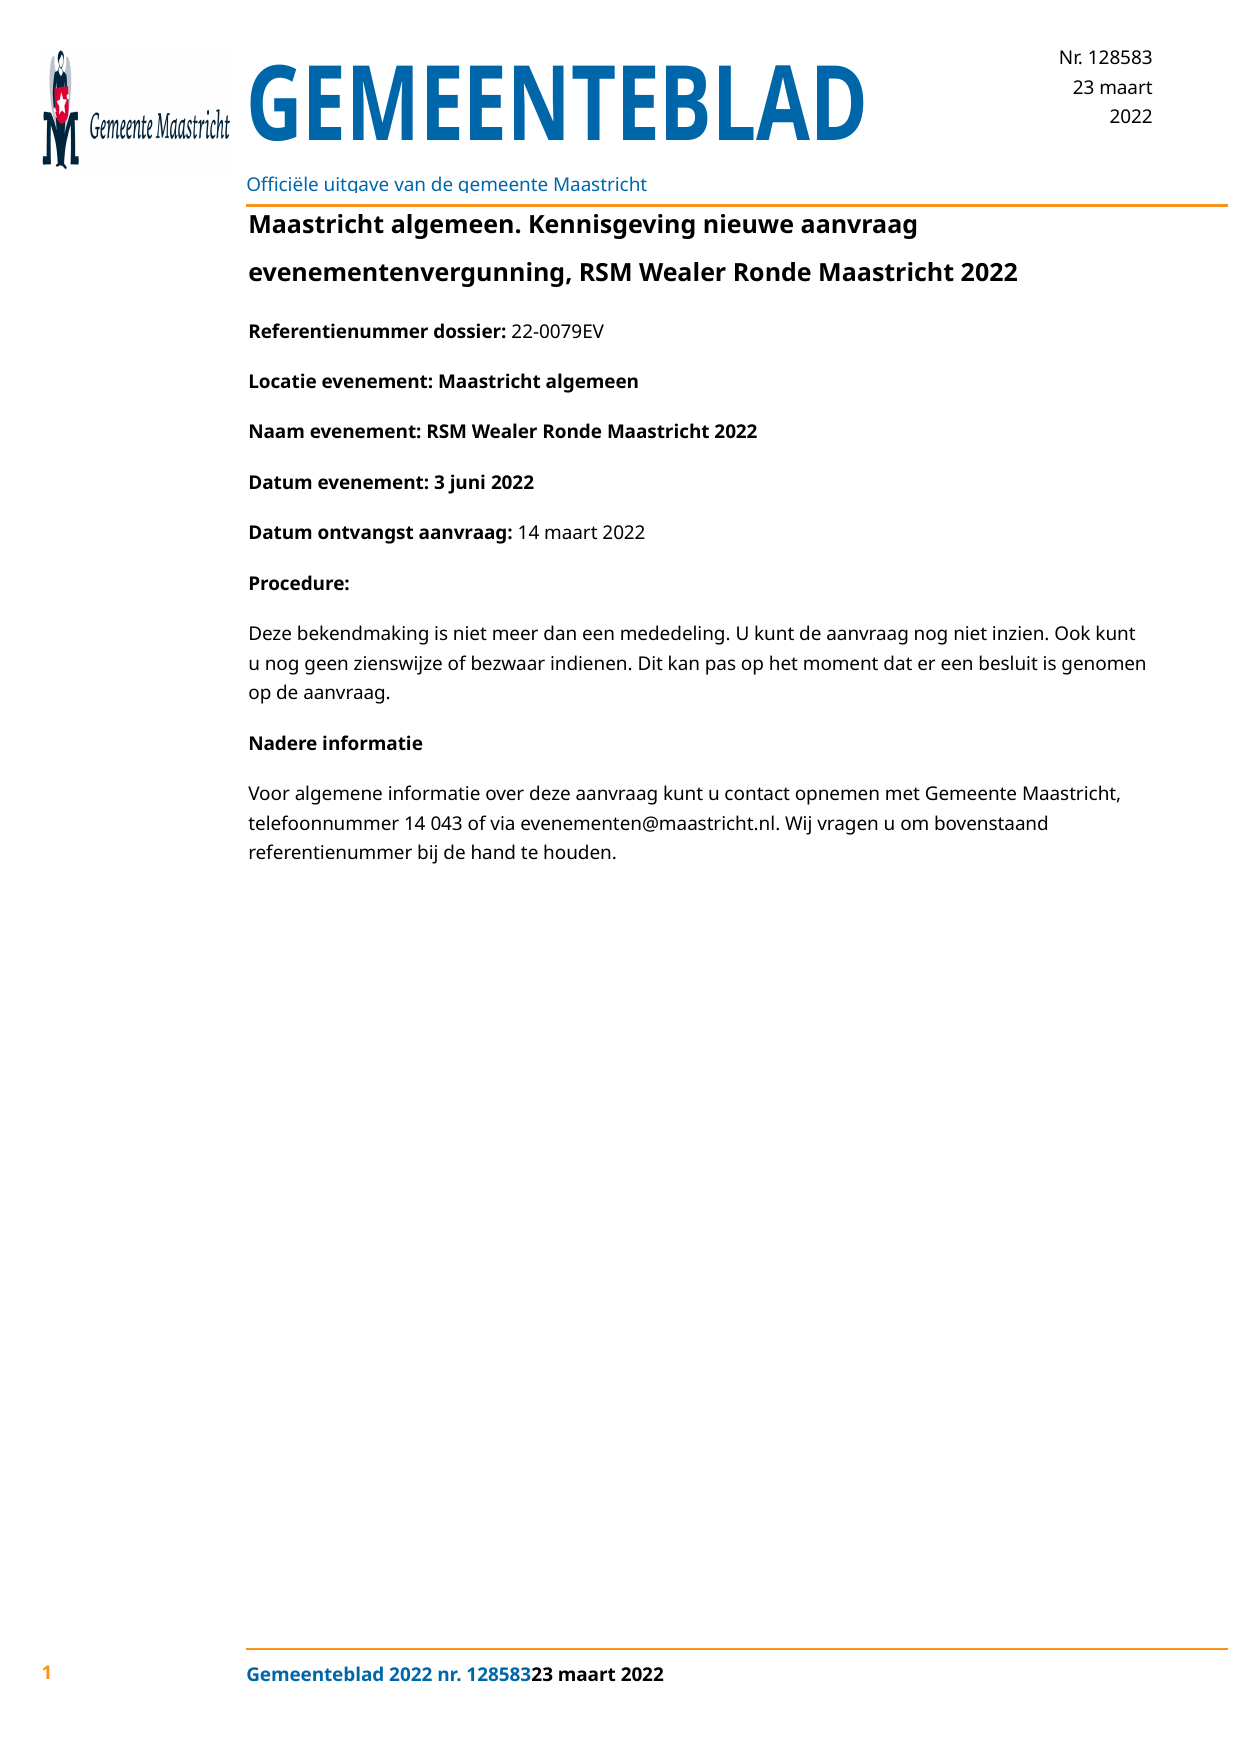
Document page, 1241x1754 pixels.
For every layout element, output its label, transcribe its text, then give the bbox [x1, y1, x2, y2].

text Datum evenement: 3 juni 2022 [248, 469, 1152, 495]
text Locatie evenement: Maastricht algemeen [248, 368, 1152, 394]
text Referentienummer dossier: 22-0079EV [248, 318, 1152, 344]
text Maastricht algemeen. Kennisgeving nieuwe aanvraag evenementenvergunning, RSM Wealer Ronde Maastricht 2022 [248, 207, 1152, 288]
text Datum ontvangst aanvraag: 14 maart 2022 [248, 519, 1152, 545]
picture [41, 47, 231, 172]
text Voor algemene informatie over deze aanvraag kunt u contact opnemen met Gemeente Maastricht, telefoonnummer 14 043 of via evenementen@maastricht.nl. Wij vragen u om bovenstaand referentienummer bij de hand te houden. [248, 780, 1152, 865]
text Nadere informatie [248, 730, 1152, 756]
text Procedure: [248, 570, 1152, 596]
text Naam evenement: RSM Wealer Ronde Maastricht 2022 [248, 419, 1152, 444]
text Deze bekendmaking is niet meer dan een mededeling. U kunt de aanvraag nog niet inzien. Ook kunt u nog geen zienswijze of bezwaar indienen. Dit kan pas op het moment dat er een besluit is genomen op de aanvraag. [248, 620, 1152, 705]
